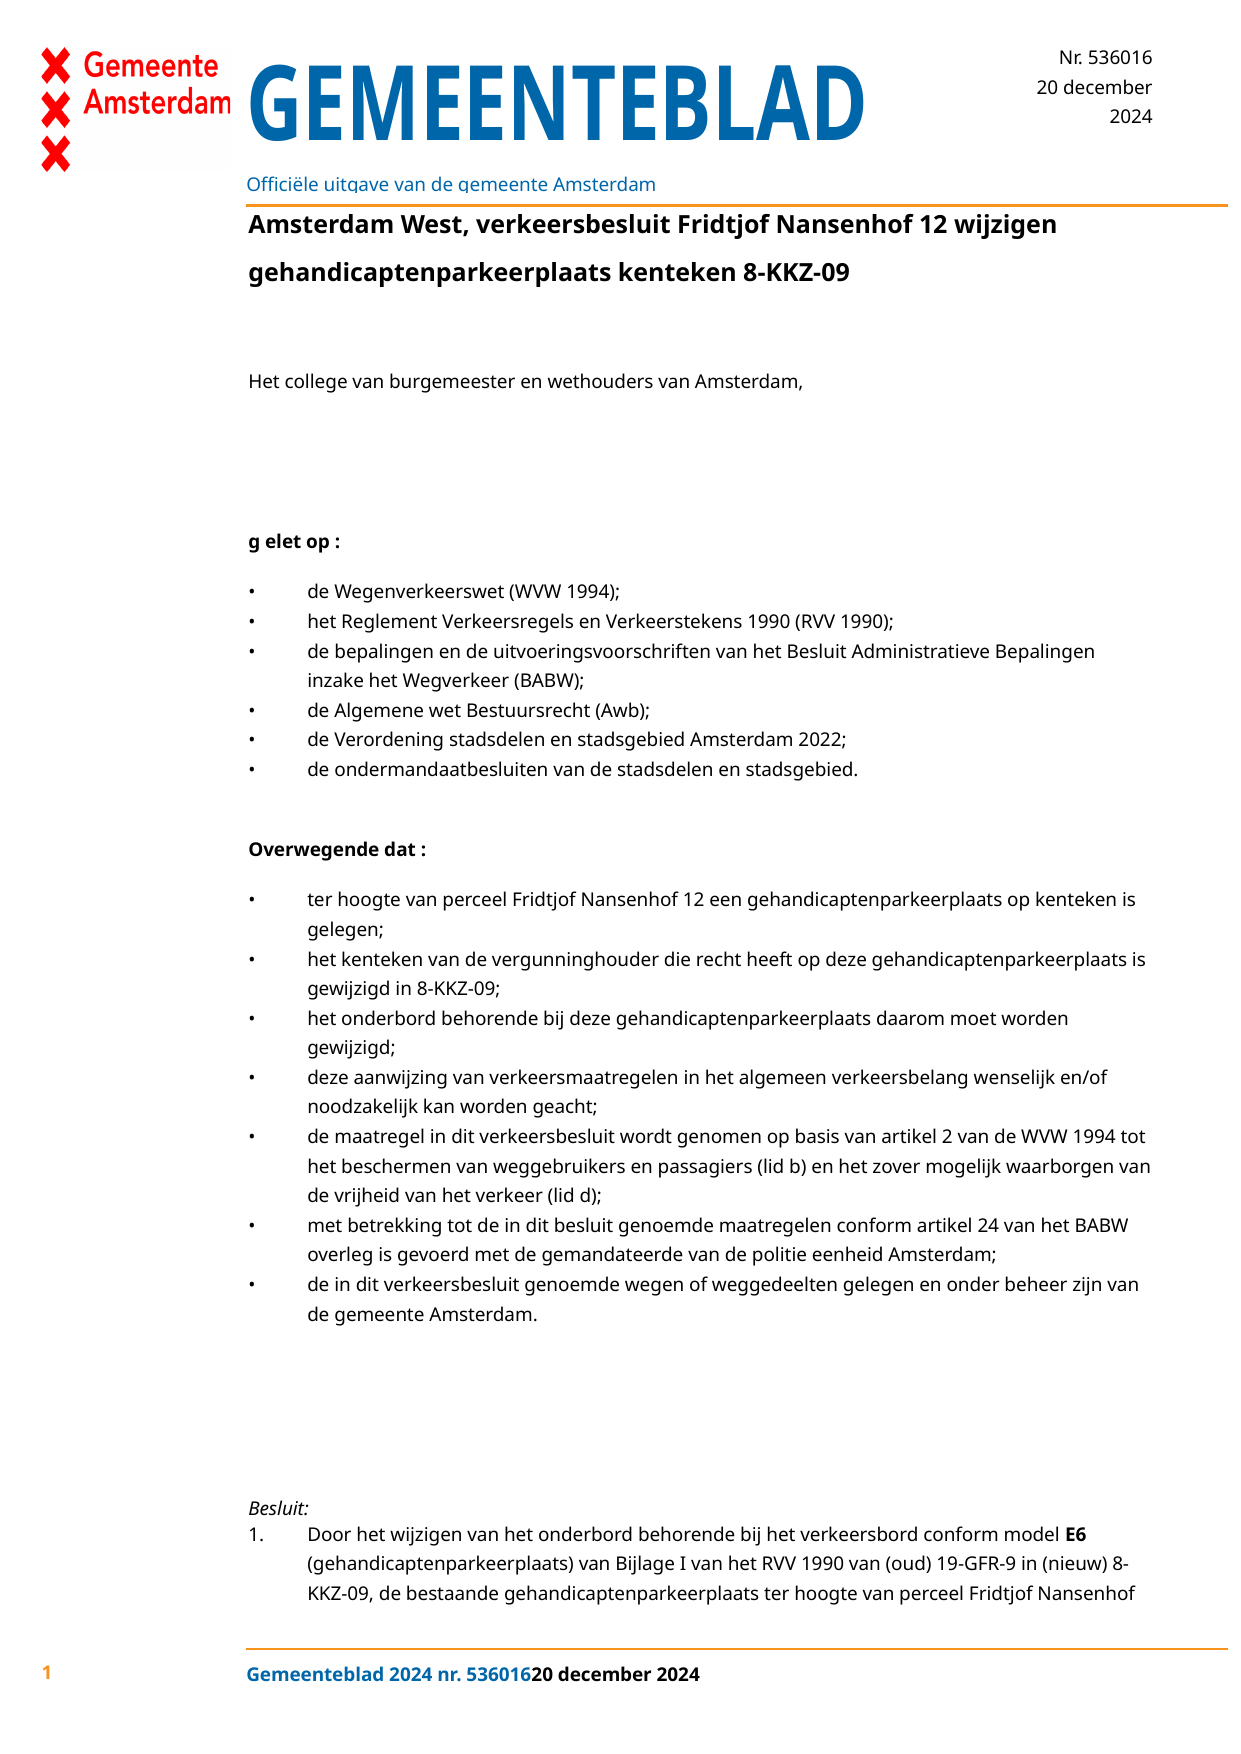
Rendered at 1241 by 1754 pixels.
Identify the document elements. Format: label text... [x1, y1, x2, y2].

list de maatregel in dit verkeersbesluit wordt genomen op basis van artikel 2 van de WVW 1994 tot het beschermen van weggebruikers en passagiers (lid b) en het zover mogelijk waarborgen van de vrijheid van het verkeer (lid d); [248, 1123, 1152, 1208]
list de Algemene wet Bestuursrecht (Awb); [248, 697, 1152, 723]
list de Wegenverkeerswet (WVW 1994); [248, 579, 1152, 604]
list de bepalingen en de uitvoeringsvoorschriften van het Besluit Administratieve Bepalingen inzake het Wegverkeer (BABW); [248, 638, 1152, 693]
picture [41, 47, 231, 172]
text Besluit: [248, 1495, 1152, 1521]
text g elet op : [248, 528, 1152, 554]
list deze aanwijzing van verkeersmaatregelen in het algemeen verkeersbelang wenselijk en/of noodzakelijk kan worden geacht; [248, 1064, 1152, 1119]
text Het college van burgemeester en wethouders van Amsterdam, [248, 368, 1152, 394]
list de ondermandaatbesluiten van de stadsdelen en stadsgebied. [248, 756, 1152, 782]
list het onderbord behorende bij deze gehandicaptenparkeerplaats daarom moet worden gewijzigd; [248, 1005, 1152, 1060]
list ter hoogte van perceel Fridtjof Nansenhof 12 een gehandicaptenparkeerplaats op kenteken is gelegen; [248, 887, 1152, 942]
text Overwegende dat : [248, 836, 1152, 862]
list het Reglement Verkeersregels en Verkeerstekens 1990 (RVV 1990); [248, 608, 1152, 634]
list met betrekking tot de in dit besluit genoemde maatregelen conform artikel 24 van het BABW overleg is gevoerd met de gemandateerde van de politie eenheid Amsterdam; [248, 1212, 1152, 1267]
list de in dit verkeersbesluit genoemde wegen of weggedeelten gelegen en onder beheer zijn van de gemeente Amsterdam. [248, 1271, 1152, 1326]
list Door het wijzigen van het onderbord behorende bij het verkeersbord conform model E6 (gehandicaptenparkeerplaats) van Bijlage I van het RVV 1990 van (oud) 19-GFR-9 in (nieuw) 8-KKZ-09, de bestaande gehandicaptenparkeerplaats ter hoogte van perceel Fridtjof Nansenhof [248, 1521, 1152, 1606]
list het kenteken van de vergunninghouder die recht heeft op deze gehandicaptenparkeerplaats is gewijzigd in 8-KKZ-09; [248, 946, 1152, 1001]
list de Verordening stadsdelen en stadsgebied Amsterdam 2022; [248, 727, 1152, 752]
text Amsterdam West, verkeersbesluit Fridtjof Nansenhof 12 wijzigen gehandicaptenparkeerplaats kenteken 8-KKZ-09 [248, 207, 1152, 288]
